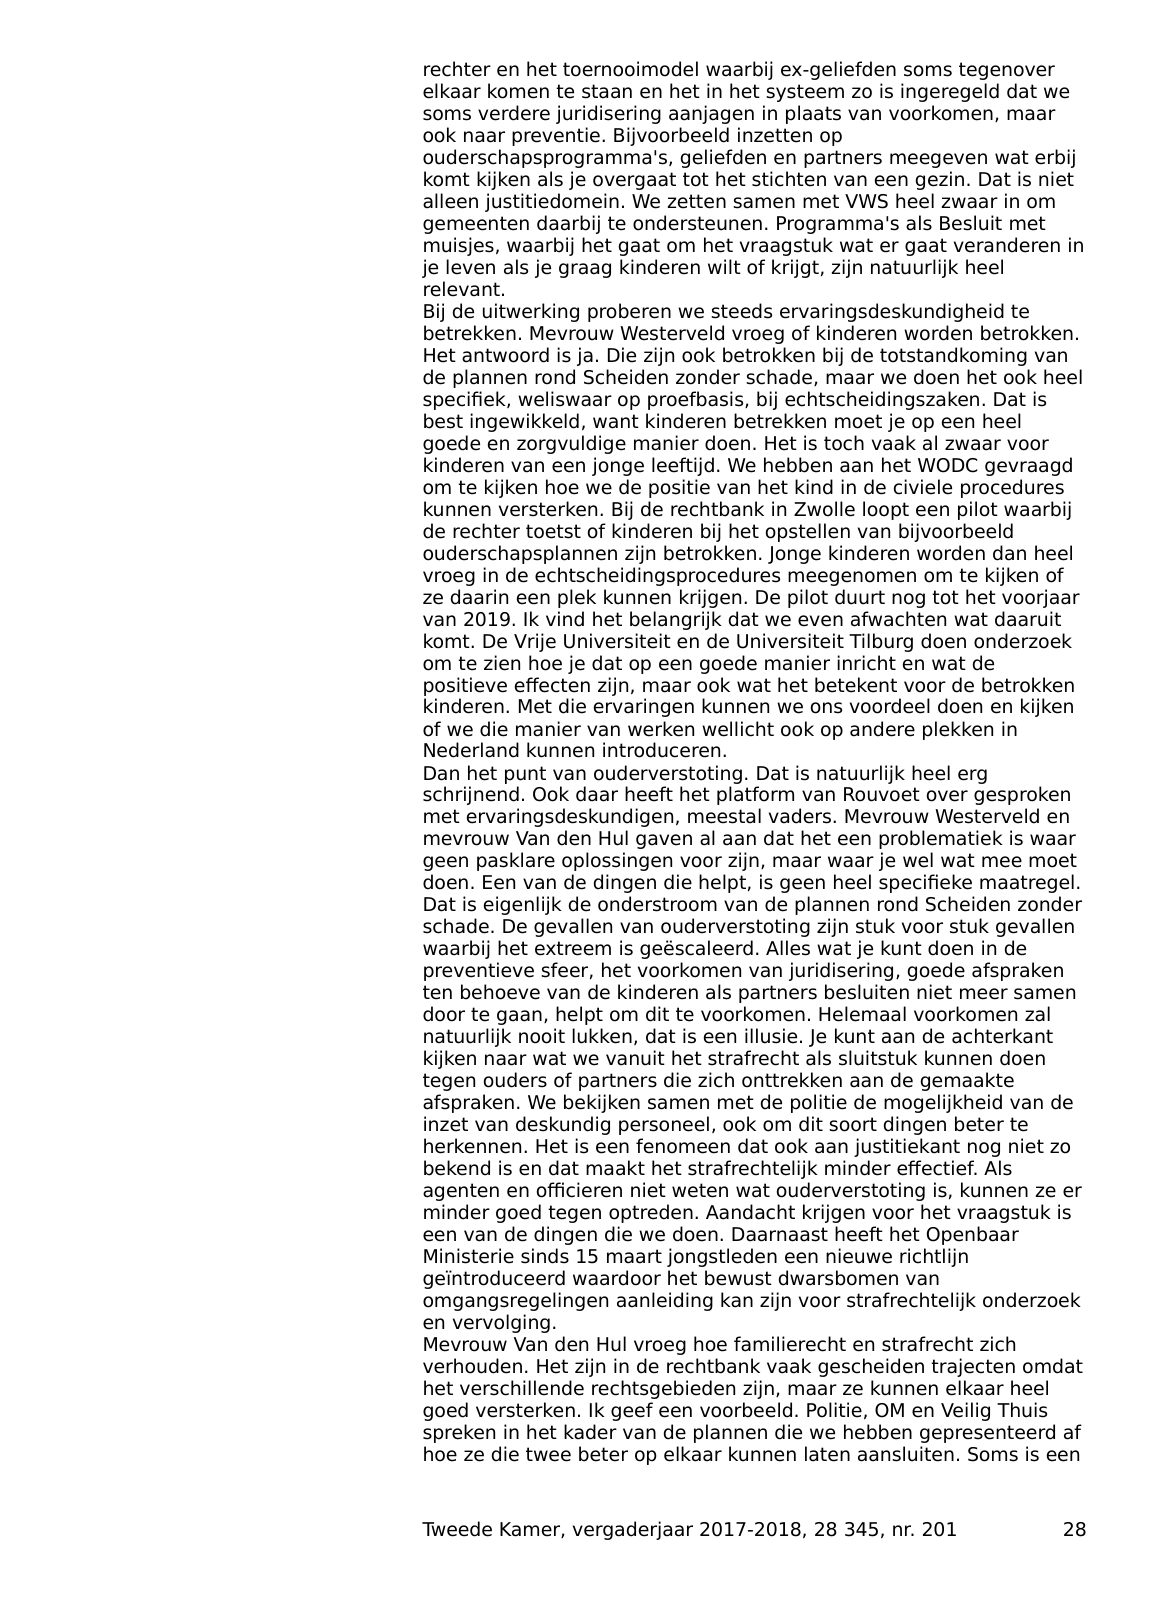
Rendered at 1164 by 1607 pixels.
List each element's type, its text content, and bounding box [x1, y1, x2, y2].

text Mevrouw Van den Hul vroeg hoe familierecht en strafrecht zich verhouden. Het zijn in de rechtbank vaak gescheiden trajecten omdat het verschillende rechtsgebieden zijn, maar ze kunnen elkaar heel goed versterken. Ik geef een voorbeeld. Politie, OM en Veilig Thuis spreken in het kader van de plannen die we hebben gepresenteerd af hoe ze die twee beter op elkaar kunnen laten aansluiten. Soms is een [422, 1334, 1087, 1466]
text rechter en het toernooimodel waarbij ex-geliefden soms tegenover elkaar komen te staan en het in het systeem zo is ingeregeld dat we soms verdere juridisering aanjagen in plaats van voorkomen, maar ook naar preventie. Bijvoorbeeld inzetten op ouderschapsprogramma's, geliefden en partners meegeven wat erbij komt kijken als je overgaat tot het stichten van een gezin. Dat is niet alleen justitiedomein. We zetten samen met VWS heel zwaar in om gemeenten daarbij te ondersteunen. Programma's als Besluit met muisjes, waarbij het gaat om het vraagstuk wat er gaat veranderen in je leven als je graag kinderen wilt of krijgt, zijn natuurlijk heel relevant. [422, 59, 1087, 301]
text Dan het punt van ouderverstoting. Dat is natuurlijk heel erg schrijnend. Ook daar heeft het platform van Rouvoet over gesproken met ervaringsdeskundigen, meestal vaders. Mevrouw Westerveld en mevrouw Van den Hul gaven al aan dat het een problematiek is waar geen pasklare oplossingen voor zijn, maar waar je wel wat mee moet doen. Een van de dingen die helpt, is geen heel specifieke maatregel. Dat is eigenlijk de onderstroom van de plannen rond Scheiden zonder schade. De gevallen van ouderverstoting zijn stuk voor stuk gevallen waarbij het extreem is geëscaleerd. Alles wat je kunt doen in de preventieve sfeer, het voorkomen van juridisering, goede afspraken ten behoeve van de kinderen als partners besluiten niet meer samen door te gaan, helpt om dit te voorkomen. Helemaal voorkomen zal natuurlijk nooit lukken, dat is een illusie. Je kunt aan de achterkant kijken naar wat we vanuit het strafrecht als sluitstuk kunnen doen tegen ouders of partners die zich onttrekken aan de gemaakte afspraken. We bekijken samen met de politie de mogelijkheid van de inzet van deskundig personeel, ook om dit soort dingen beter te herkennen. Het is een fenomeen dat ook aan justitiekant nog niet zo bekend is en dat maakt het strafrechtelijk minder effectief. Als agenten en officieren niet weten wat ouderverstoting is, kunnen ze er minder goed tegen optreden. Aandacht krijgen voor het vraagstuk is een van de dingen die we doen. Daarnaast heeft het Openbaar Ministerie sinds 15 maart jongstleden een nieuwe richtlijn geïntroduceerd waardoor het bewust dwarsbomen van omgangsregelingen aanleiding kan zijn voor strafrechtelijk onderzoek en vervolging. [422, 762, 1087, 1334]
text Bij de uitwerking proberen we steeds ervaringsdeskundigheid te betrekken. Mevrouw Westerveld vroeg of kinderen worden betrokken. Het antwoord is ja. Die zijn ook betrokken bij de totstandkoming van de plannen rond Scheiden zonder schade, maar we doen het ook heel specifiek, weliswaar op proefbasis, bij echtscheidingszaken. Dat is best ingewikkeld, want kinderen betrekken moet je op een heel goede en zorgvuldige manier doen. Het is toch vaak al zwaar voor kinderen van een jonge leeftijd. We hebben aan het WODC gevraagd om te kijken hoe we de positie van het kind in de civiele procedures kunnen versterken. Bij de rechtbank in Zwolle loopt een pilot waarbij de rechter toetst of kinderen bij het opstellen van bijvoorbeeld ouderschapsplannen zijn betrokken. Jonge kinderen worden dan heel vroeg in de echtscheidingsprocedures meegenomen om te kijken of ze daarin een plek kunnen krijgen. De pilot duurt nog tot het voorjaar van 2019. Ik vind het belangrijk dat we even afwachten wat daaruit komt. De Vrije Universiteit en de Universiteit Tilburg doen onderzoek om te zien hoe je dat op een goede manier inricht en wat de positieve effecten zijn, maar ook wat het betekent voor de betrokken kinderen. Met die ervaringen kunnen we ons voordeel doen en kijken of we die manier van werken wellicht ook op andere plekken in Nederland kunnen introduceren. [422, 301, 1087, 762]
